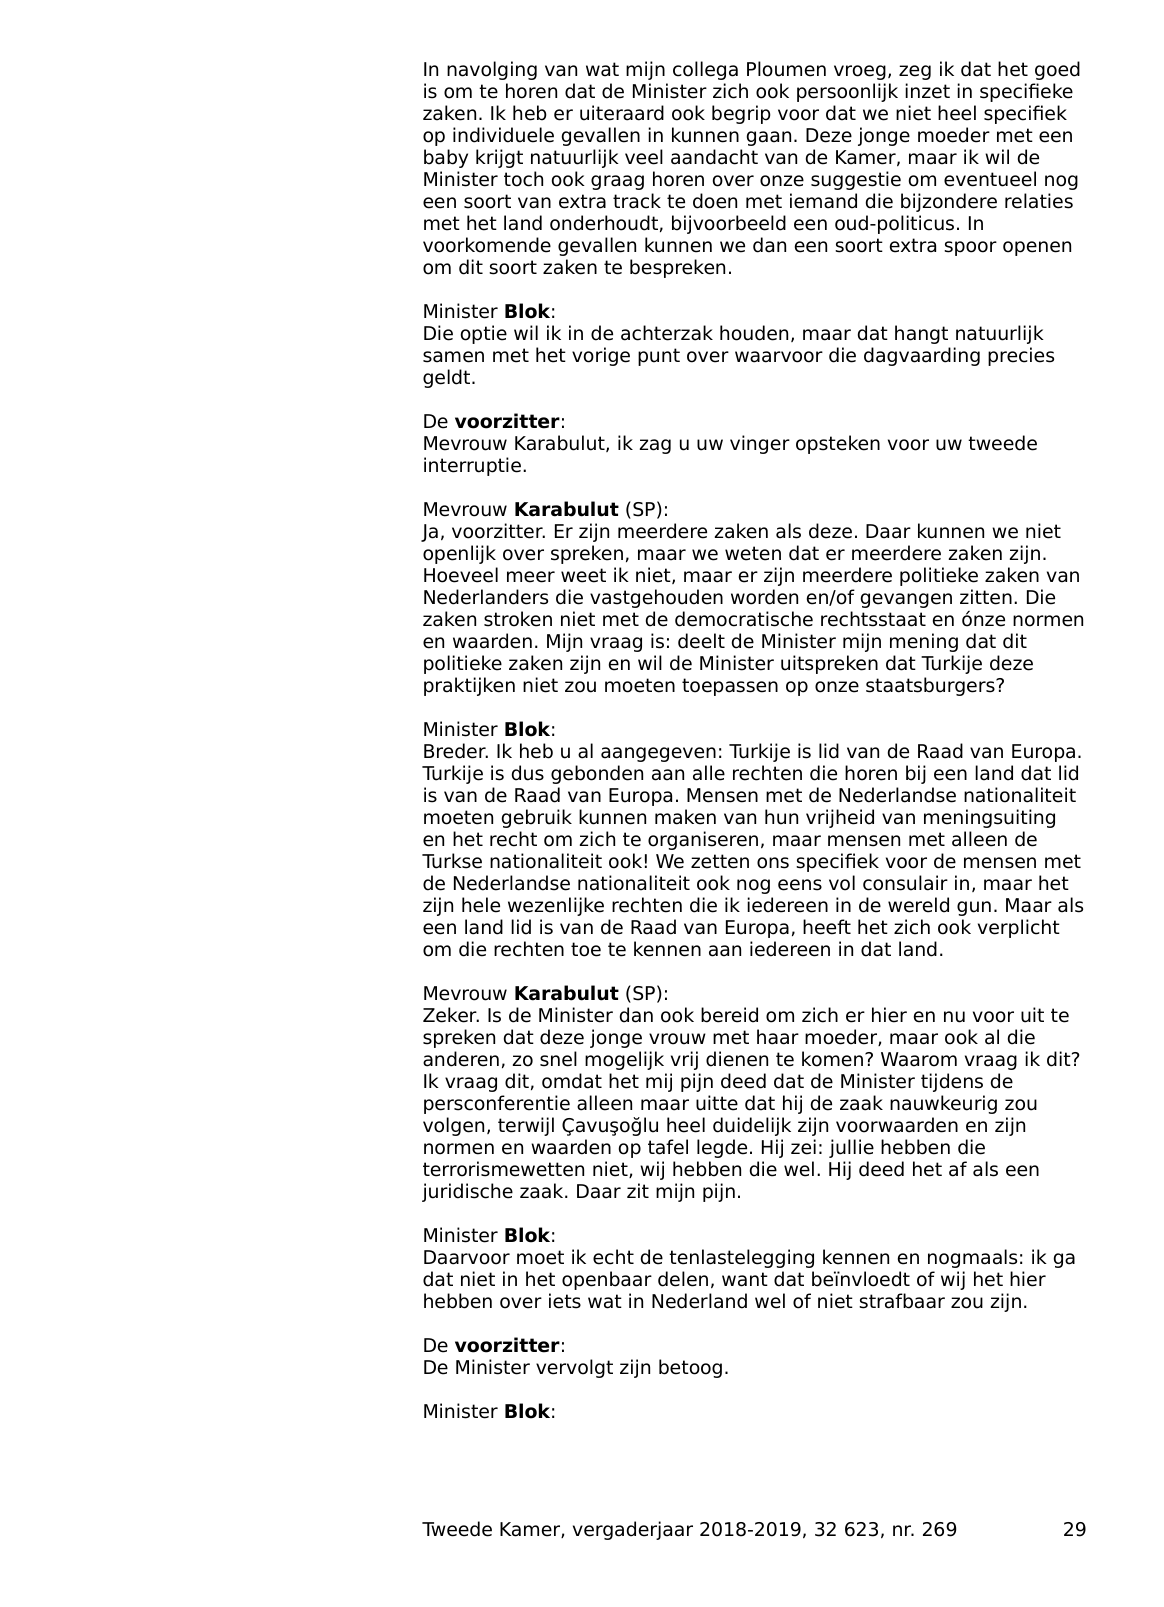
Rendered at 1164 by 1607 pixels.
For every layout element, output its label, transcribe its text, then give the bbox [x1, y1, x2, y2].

text De voorzitter: [422, 411, 1087, 433]
text Die optie wil ik in de achterzak houden, maar dat hangt natuurlijk samen met het vorige punt over waarvoor die dagvaarding precies geldt. [422, 323, 1087, 389]
text Daarvoor moet ik echt de tenlastelegging kennen en nogmaals: ik ga dat niet in het openbaar delen, want dat beïnvloedt of wij het hier hebben over iets wat in Nederland wel of niet strafbaar zou zijn. [422, 1247, 1087, 1313]
text Minister Blok: [422, 1225, 1087, 1247]
text De voorzitter: [422, 1335, 1087, 1357]
text De Minister vervolgt zijn betoog. [422, 1357, 1087, 1379]
text Mevrouw Karabulut, ik zag u uw vinger opsteken voor uw tweede interruptie. [422, 433, 1087, 477]
text Ja, voorzitter. Er zijn meerdere zaken als deze. Daar kunnen we niet openlijk over spreken, maar we weten dat er meerdere zaken zijn. Hoeveel meer weet ik niet, maar er zijn meerdere politieke zaken van Nederlanders die vastgehouden worden en/of gevangen zitten. Die zaken stroken niet met de democratische rechtsstaat en ónze normen en waarden. Mijn vraag is: deelt de Minister mijn mening dat dit politieke zaken zijn en wil de Minister uitspreken dat Turkije deze praktijken niet zou moeten toepassen op onze staatsburgers? [422, 521, 1087, 697]
text Mevrouw Karabulut (SP): [422, 983, 1087, 1005]
text Zeker. Is de Minister dan ook bereid om zich er hier en nu voor uit te spreken dat deze jonge vrouw met haar moeder, maar ook al die anderen, zo snel mogelijk vrij dienen te komen? Waarom vraag ik dit? Ik vraag dit, omdat het mij pijn deed dat de Minister tijdens de persconferentie alleen maar uitte dat hij de zaak nauwkeurig zou volgen, terwijl Çavuşoğlu heel duidelijk zijn voorwaarden en zijn normen en waarden op tafel legde. Hij zei: jullie hebben die terrorismewetten niet, wij hebben die wel. Hij deed het af als een juridische zaak. Daar zit mijn pijn. [422, 1005, 1087, 1203]
text Minister Blok: [422, 301, 1087, 323]
text Minister Blok: [422, 1401, 1087, 1423]
text In navolging van wat mijn collega Ploumen vroeg, zeg ik dat het goed is om te horen dat de Minister zich ook persoonlijk inzet in specifieke zaken. Ik heb er uiteraard ook begrip voor dat we niet heel specifiek op individuele gevallen in kunnen gaan. Deze jonge moeder met een baby krijgt natuurlijk veel aandacht van de Kamer, maar ik wil de Minister toch ook graag horen over onze suggestie om eventueel nog een soort van extra track te doen met iemand die bijzondere relaties met het land onderhoudt, bijvoorbeeld een oud-politicus. In voorkomende gevallen kunnen we dan een soort extra spoor openen om dit soort zaken te bespreken. [422, 59, 1087, 279]
text Mevrouw Karabulut (SP): [422, 499, 1087, 521]
text Minister Blok: [422, 719, 1087, 741]
text Breder. Ik heb u al aangegeven: Turkije is lid van de Raad van Europa. Turkije is dus gebonden aan alle rechten die horen bij een land dat lid is van de Raad van Europa. Mensen met de Nederlandse nationaliteit moeten gebruik kunnen maken van hun vrijheid van meningsuiting en het recht om zich te organiseren, maar mensen met alleen de Turkse nationaliteit ook! We zetten ons specifiek voor de mensen met de Nederlandse nationaliteit ook nog eens vol consulair in, maar het zijn hele wezenlijke rechten die ik iedereen in de wereld gun. Maar als een land lid is van de Raad van Europa, heeft het zich ook verplicht om die rechten toe te kennen aan iedereen in dat land. [422, 741, 1087, 961]
